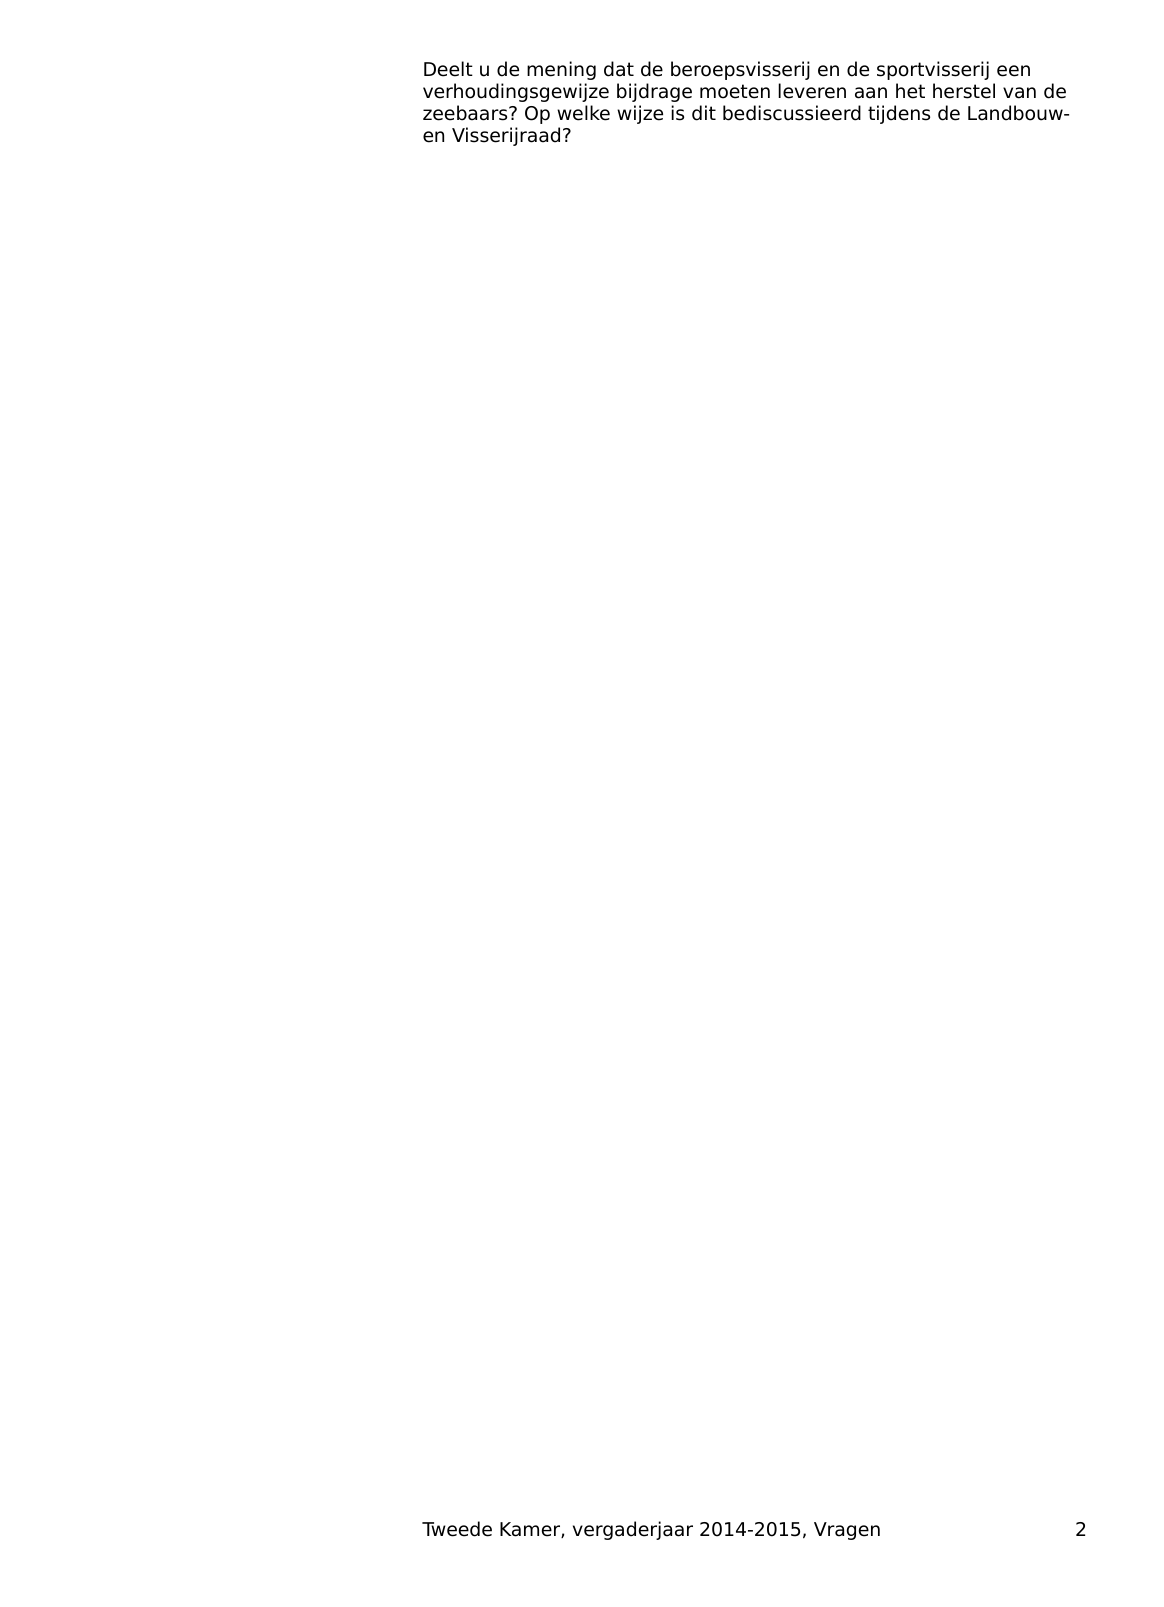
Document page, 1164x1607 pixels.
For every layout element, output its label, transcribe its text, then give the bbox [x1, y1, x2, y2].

text Deelt u de mening dat de beroepsvisserij en de sportvisserij een verhoudingsgewijze bijdrage moeten leveren aan het herstel van de zeebaars? Op welke wijze is dit bediscussieerd tijdens de Landbouw- en Visserijraad? [422, 59, 1087, 147]
